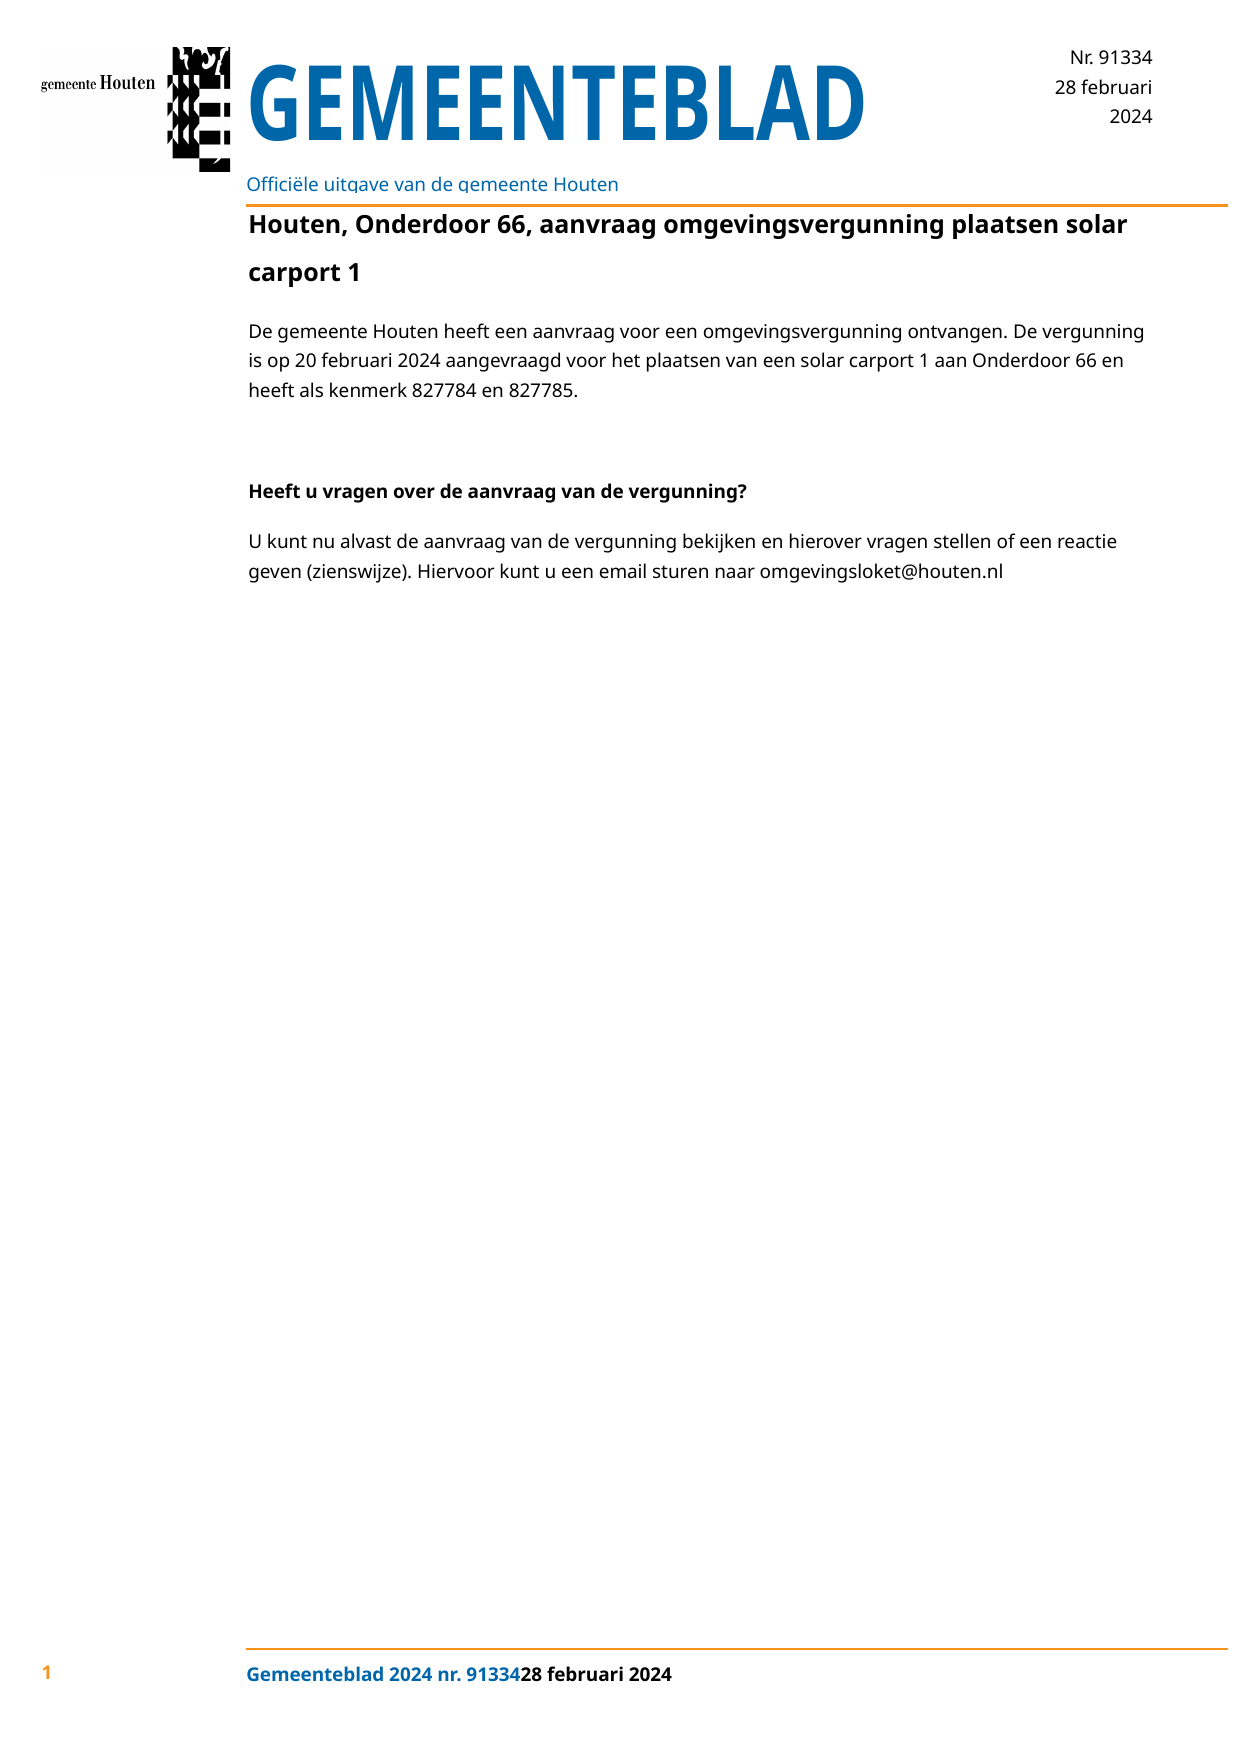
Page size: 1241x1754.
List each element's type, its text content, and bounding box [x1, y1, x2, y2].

text De gemeente Houten heeft een aanvraag voor een omgevingsvergunning ontvangen. De vergunning is op 20 februari 2024 aangevraagd voor het plaatsen van een solar carport 1 aan Onderdoor 66 en heeft als kenmerk 827784 en 827785. [248, 318, 1152, 403]
text U kunt nu alvast de aanvraag van de vergunning bekijken en hierover vragen stellen of een reactie geven (zienswijze). Hiervoor kunt u een email sturen naar omgevingsloket@houten.nl [248, 528, 1152, 584]
text Houten, Onderdoor 66, aanvraag omgevingsvergunning plaatsen solar carport 1 [248, 207, 1152, 288]
picture [41, 47, 231, 172]
text Heeft u vragen over de aanvraag van de vergunning? [248, 478, 1152, 504]
